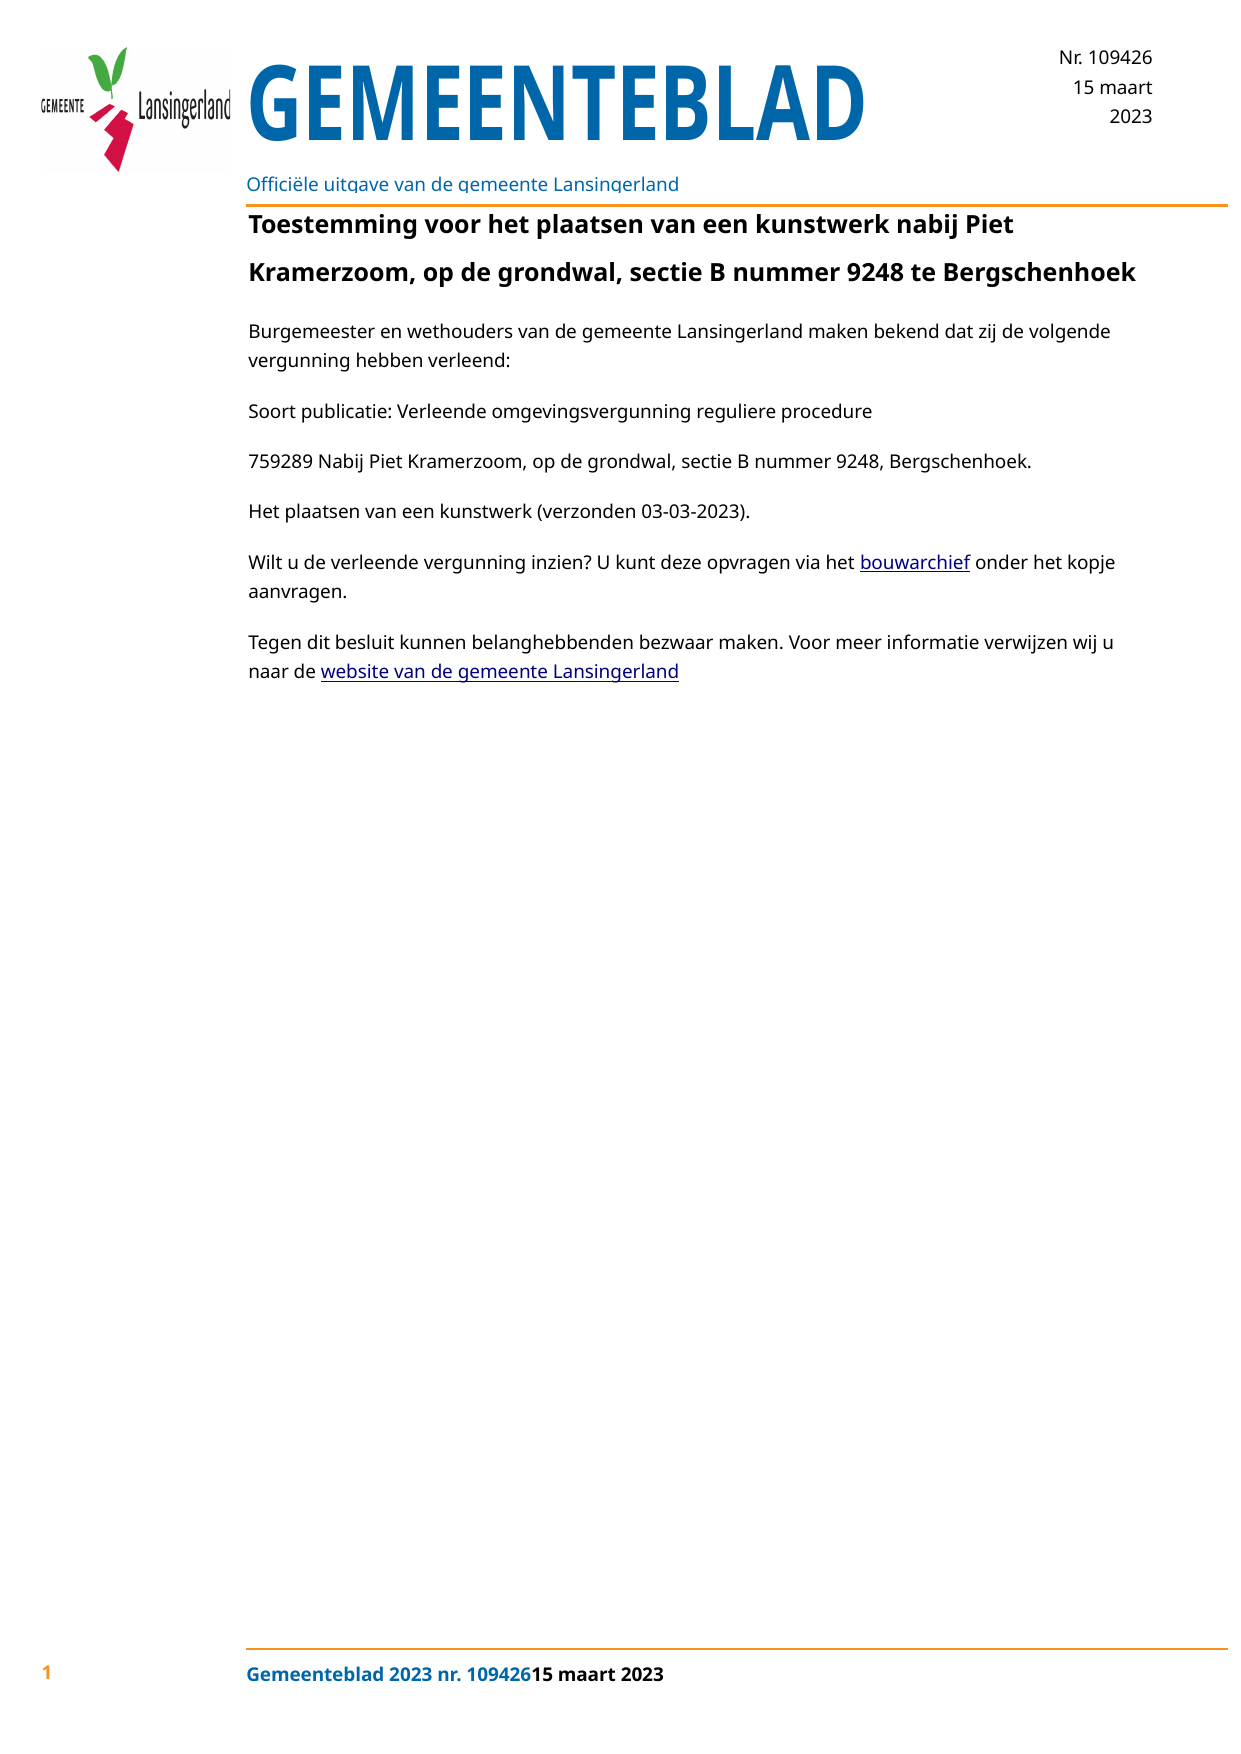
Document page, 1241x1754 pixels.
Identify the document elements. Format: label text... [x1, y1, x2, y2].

text Burgemeester en wethouders van de gemeente Lansingerland maken bekend dat zij de volgende vergunning hebben verleend: [248, 318, 1152, 373]
text Soort publicatie: Verleende omgevingsvergunning reguliere procedure [248, 398, 1152, 424]
text Toestemming voor het plaatsen van een kunstwerk nabij Piet Kramerzoom, op de grondwal, sectie B nummer 9248 te Bergschenhoek [248, 207, 1152, 288]
text Wilt u de verleende vergunning inzien? U kunt deze opvragen via het bouwarchief onder het kopje aanvragen. [248, 549, 1152, 604]
text Het plaatsen van een kunstwerk (verzonden 03-03-2023). [248, 499, 1152, 524]
text Tegen dit besluit kunnen belanghebbenden bezwaar maken. Voor meer informatie verwijzen wij u naar de website van de gemeente Lansingerland [248, 629, 1152, 684]
picture [41, 47, 231, 172]
text 759289 Nabij Piet Kramerzoom, op de grondwal, sectie B nummer 9248, Bergschenhoek. [248, 448, 1152, 474]
